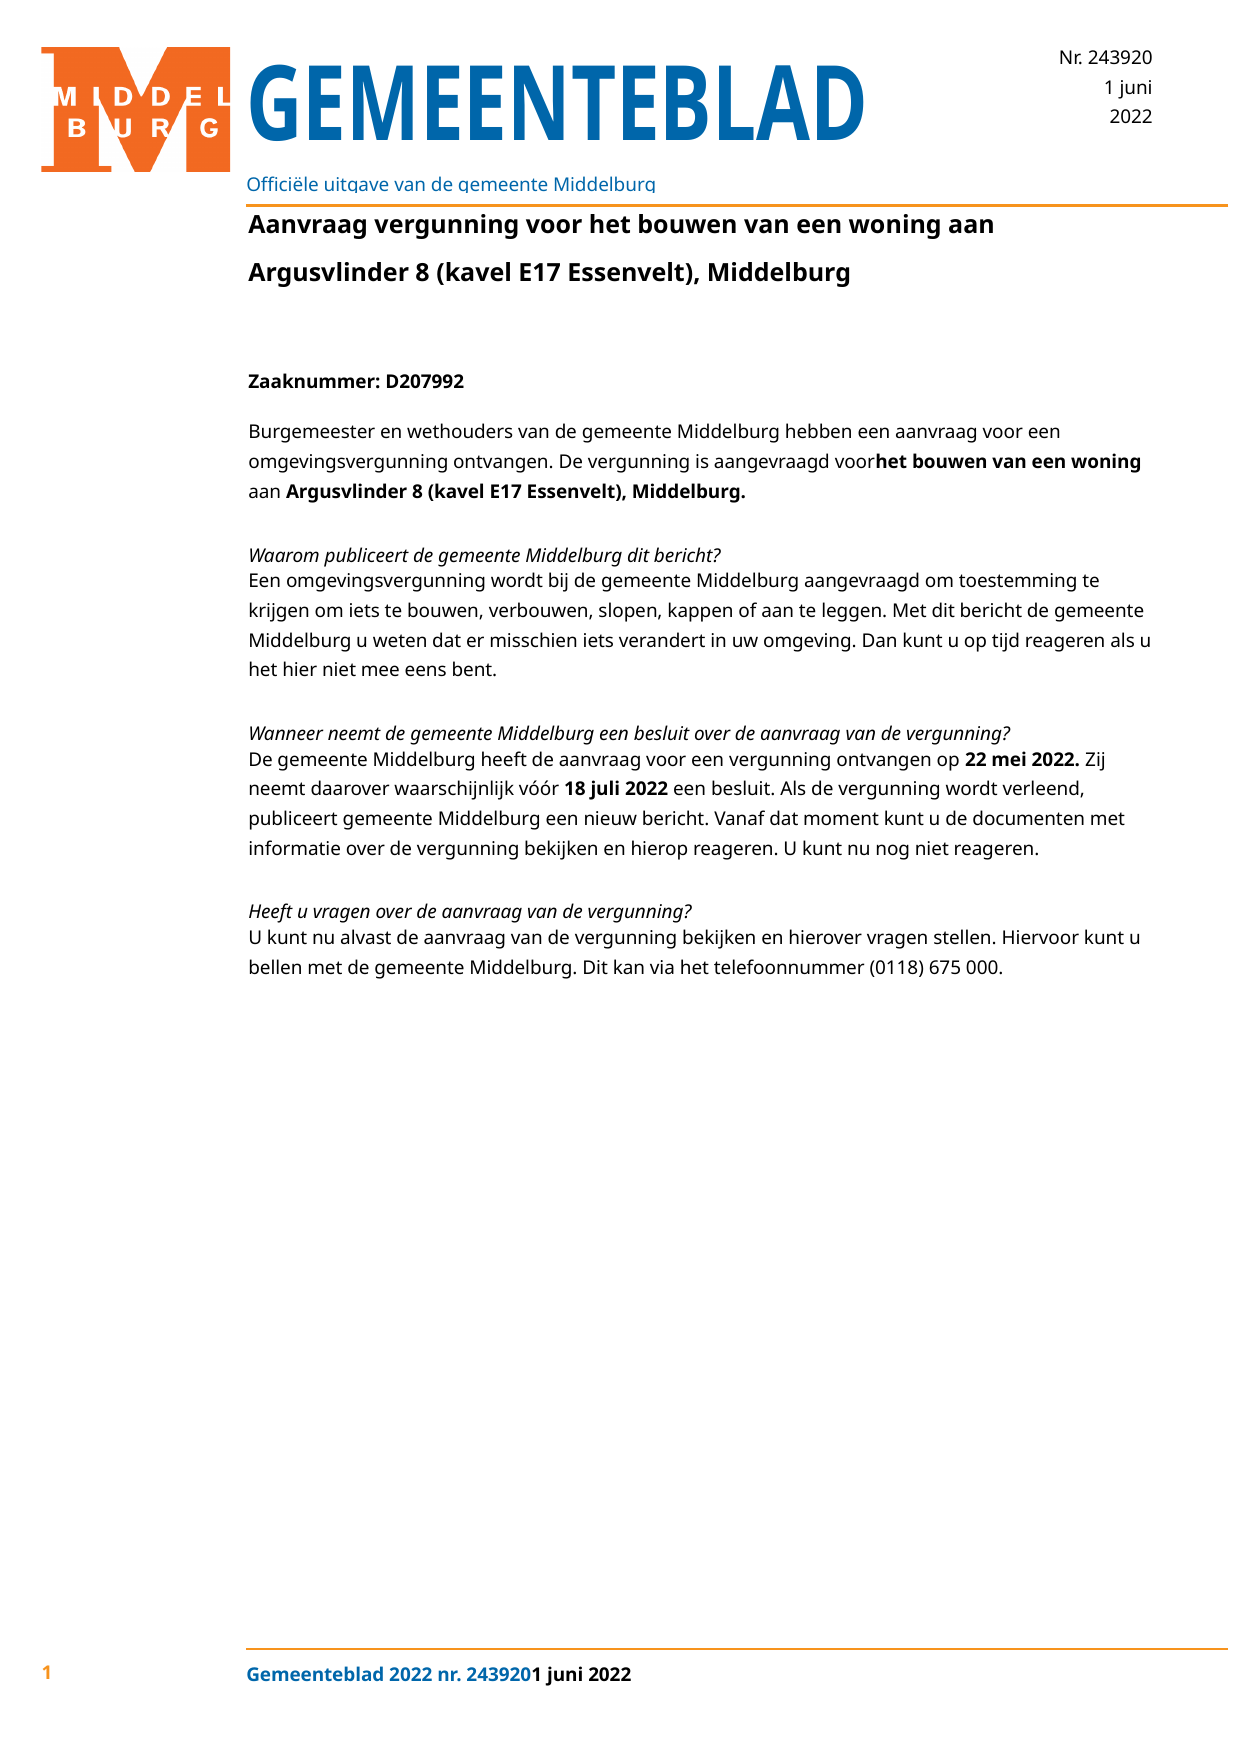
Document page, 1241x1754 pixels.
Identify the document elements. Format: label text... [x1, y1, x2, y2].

text Heeft u vragen over de aanvraag van de vergunning? [248, 899, 1152, 924]
text Burgemeester en wethouders van de gemeente Middelburg hebben een aanvraag voor een omgevingsvergunning ontvangen. De vergunning is aangevraagd voorhet bouwen van een woning aan Argusvlinder 8 (kavel E17 Essenvelt), Middelburg. [248, 419, 1152, 504]
text Aanvraag vergunning voor het bouwen van een woning aan Argusvlinder 8 (kavel E17 Essenvelt), Middelburg [248, 207, 1152, 288]
text De gemeente Middelburg heeft de aanvraag voor een vergunning ontvangen op 22 mei 2022. Zij neemt daarover waarschijnlijk vóór 18 juli 2022 een besluit. Als de vergunning wordt verleend, publiceert gemeente Middelburg een nieuw bericht. Vanaf dat moment kunt u de documenten met informatie over de vergunning bekijken en hierop reageren. U kunt nu nog niet reageren. [248, 746, 1152, 861]
picture [41, 47, 231, 172]
text Zaaknummer: D207992 [248, 368, 1152, 394]
text U kunt nu alvast de aanvraag van de vergunning bekijken en hierover vragen stellen. Hiervoor kunt u bellen met de gemeente Middelburg. Dit kan via het telefoonnummer (0118) 675 000. [248, 924, 1152, 980]
text Een omgevingsvergunning wordt bij de gemeente Middelburg aangevraagd om toestemming te krijgen om iets te bouwen, verbouwen, slopen, kappen of aan te leggen. Met dit bericht de gemeente Middelburg u weten dat er misschien iets verandert in uw omgeving. Dan kunt u op tijd reageren als u het hier niet mee eens bent. [248, 568, 1152, 682]
text Waarom publiceert de gemeente Middelburg dit bericht? [248, 542, 1152, 568]
text Wanneer neemt de gemeente Middelburg een besluit over de aanvraag van de vergunning? [248, 720, 1152, 746]
